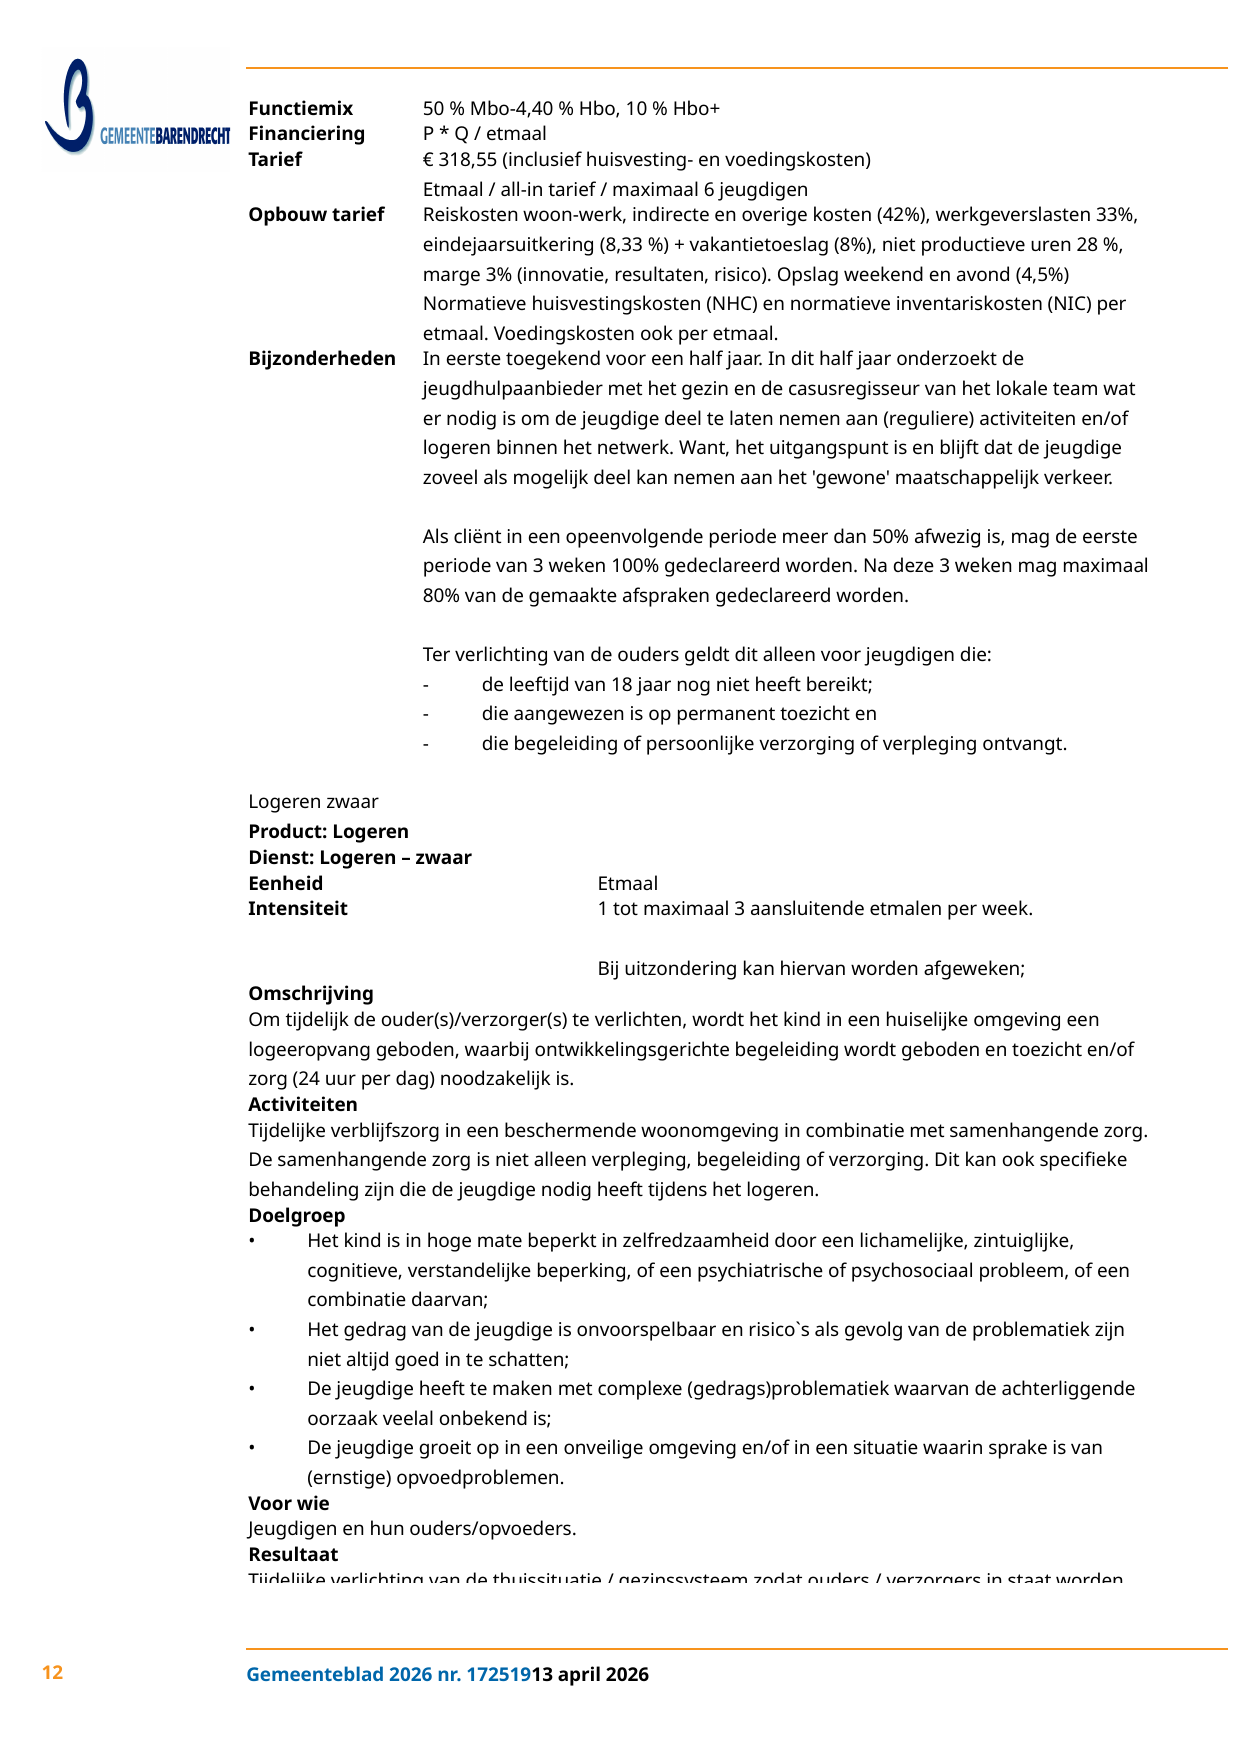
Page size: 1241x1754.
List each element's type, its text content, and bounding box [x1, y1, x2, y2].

table_cell Omschrijving [248, 981, 1152, 1006]
table_cell Doelgroep [248, 1202, 1152, 1227]
table_cell Opbouw tarief [248, 202, 423, 346]
table_cell Resultaat [248, 1541, 1152, 1567]
table_cell Intensiteit [248, 896, 597, 981]
table_cell Tijdelijke verblijfszorg in een beschermende woonomgeving in combinatie met samenhangende zorg. De samenhangende zorg is niet alleen verpleging, begeleiding of verzorging. Dit kan ook specifieke behandeling zijn die de jeugdige nodig heeft tijdens het logeren. [248, 1117, 1152, 1202]
table_cell Tarief [248, 146, 423, 202]
table_cell Om tijdelijk de ouder(s)/verzorger(s) te verlichten, wordt het kind in een huiselijke omgeving een logeeropvang geboden, waarbij ontwikkelingsgerichte begeleiding wordt geboden en toezicht en/of zorg (24 uur per dag) noodzakelijk is. [248, 1006, 1152, 1091]
table_cell [597, 1490, 1152, 1516]
table_cell Voor wie [248, 1490, 597, 1516]
table_cell 1 tot maximaal 3 aansluitende etmalen per week. Bij uitzondering kan hiervan worden afgeweken; [597, 896, 1152, 981]
table_cell Reiskosten woon-werk, indirecte en overige kosten (42%), werkgeverslasten 33%, eindejaarsuitkering (8,33 %) + vakantietoeslag (8%), niet productieve uren 28 %, marge 3% (innovatie, resultaten, risico). Opslag weekend en avond (4,5%) Normatieve huisvestingskosten (NHC) en normatieve inventariskosten (NIC) per etmaal. Voedingskosten ook per etmaal. [423, 202, 1152, 346]
table_cell Eenheid [248, 870, 597, 896]
table_cell Functiemix [248, 95, 423, 121]
table_cell Jeugdigen en hun ouders/opvoeders. [248, 1516, 1152, 1541]
table_cell Het kind is in hoge mate beperkt in zelfredzaamheid door een lichamelijke, zintuiglijke, cognitieve, verstandelijke beperking, of een psychiatrische of psychosociaal probleem, of een combinatie daarvan; Het gedrag van de jeugdige is onvoorspelbaar en risico`s als gevolg van de problematiek zijn niet altijd goed in te schatten; De jeugdige heeft te maken met complexe (gedrags)problematiek waarvan de achterliggende oorzaak veelal onbekend is; De jeugdige groeit op in een onveilige omgeving en/of in een situatie waarin sprake is van (ernstige) opvoedproblemen. [248, 1228, 1152, 1490]
table_cell 50 % Mbo-4,40 % Hbo, 10 % Hbo+ [423, 95, 1152, 121]
table_header Product: Logeren [248, 819, 1152, 844]
table_cell Tijdelijke verlichting van de thuissituatie / gezinssysteem zodat ouders / verzorgers in staat worden [248, 1567, 1152, 1583]
table_cell Etmaal [597, 870, 1152, 896]
table_cell In eerste toegekend voor een half jaar. In dit half jaar onderzoekt de jeugdhulpaanbieder met het gezin en de casusregisseur van het lokale team wat er nodig is om de jeugdige deel te laten nemen aan (reguliere) activiteiten en/of logeren binnen het netwerk. Want, het uitgangspunt is en blijft dat de jeugdige zoveel als mogelijk deel kan nemen aan het 'gewone' maatschappelijk verkeer. Als cliënt in een opeenvolgende periode meer dan 50% afwezig is, mag de eerste periode van 3 weken 100% gedeclareerd worden. Na deze 3 weken mag maximaal 80% van de gemaakte afspraken gedeclareerd worden. Ter verlichting van de ouders geldt dit alleen voor jeugdigen die: de leeftijd van 18 jaar nog niet heeft bereikt; die aangewezen is op permanent toezicht en die begeleiding of persoonlijke verzorging of verpleging ontvangt. [423, 346, 1152, 756]
table_cell Bijzonderheden [248, 346, 423, 756]
picture [41, 47, 231, 172]
table_cell P * Q / etmaal [423, 121, 1152, 146]
table_cell € 318,55 (inclusief huisvesting- en voedingskosten) Etmaal / all-in tarief / maximaal 6 jeugdigen [423, 146, 1152, 202]
table_cell Financiering [248, 121, 423, 146]
text Logeren zwaar [248, 789, 1152, 814]
table_cell Activiteiten [248, 1091, 1152, 1117]
table_cell Dienst: Logeren – zwaar [248, 844, 1152, 870]
